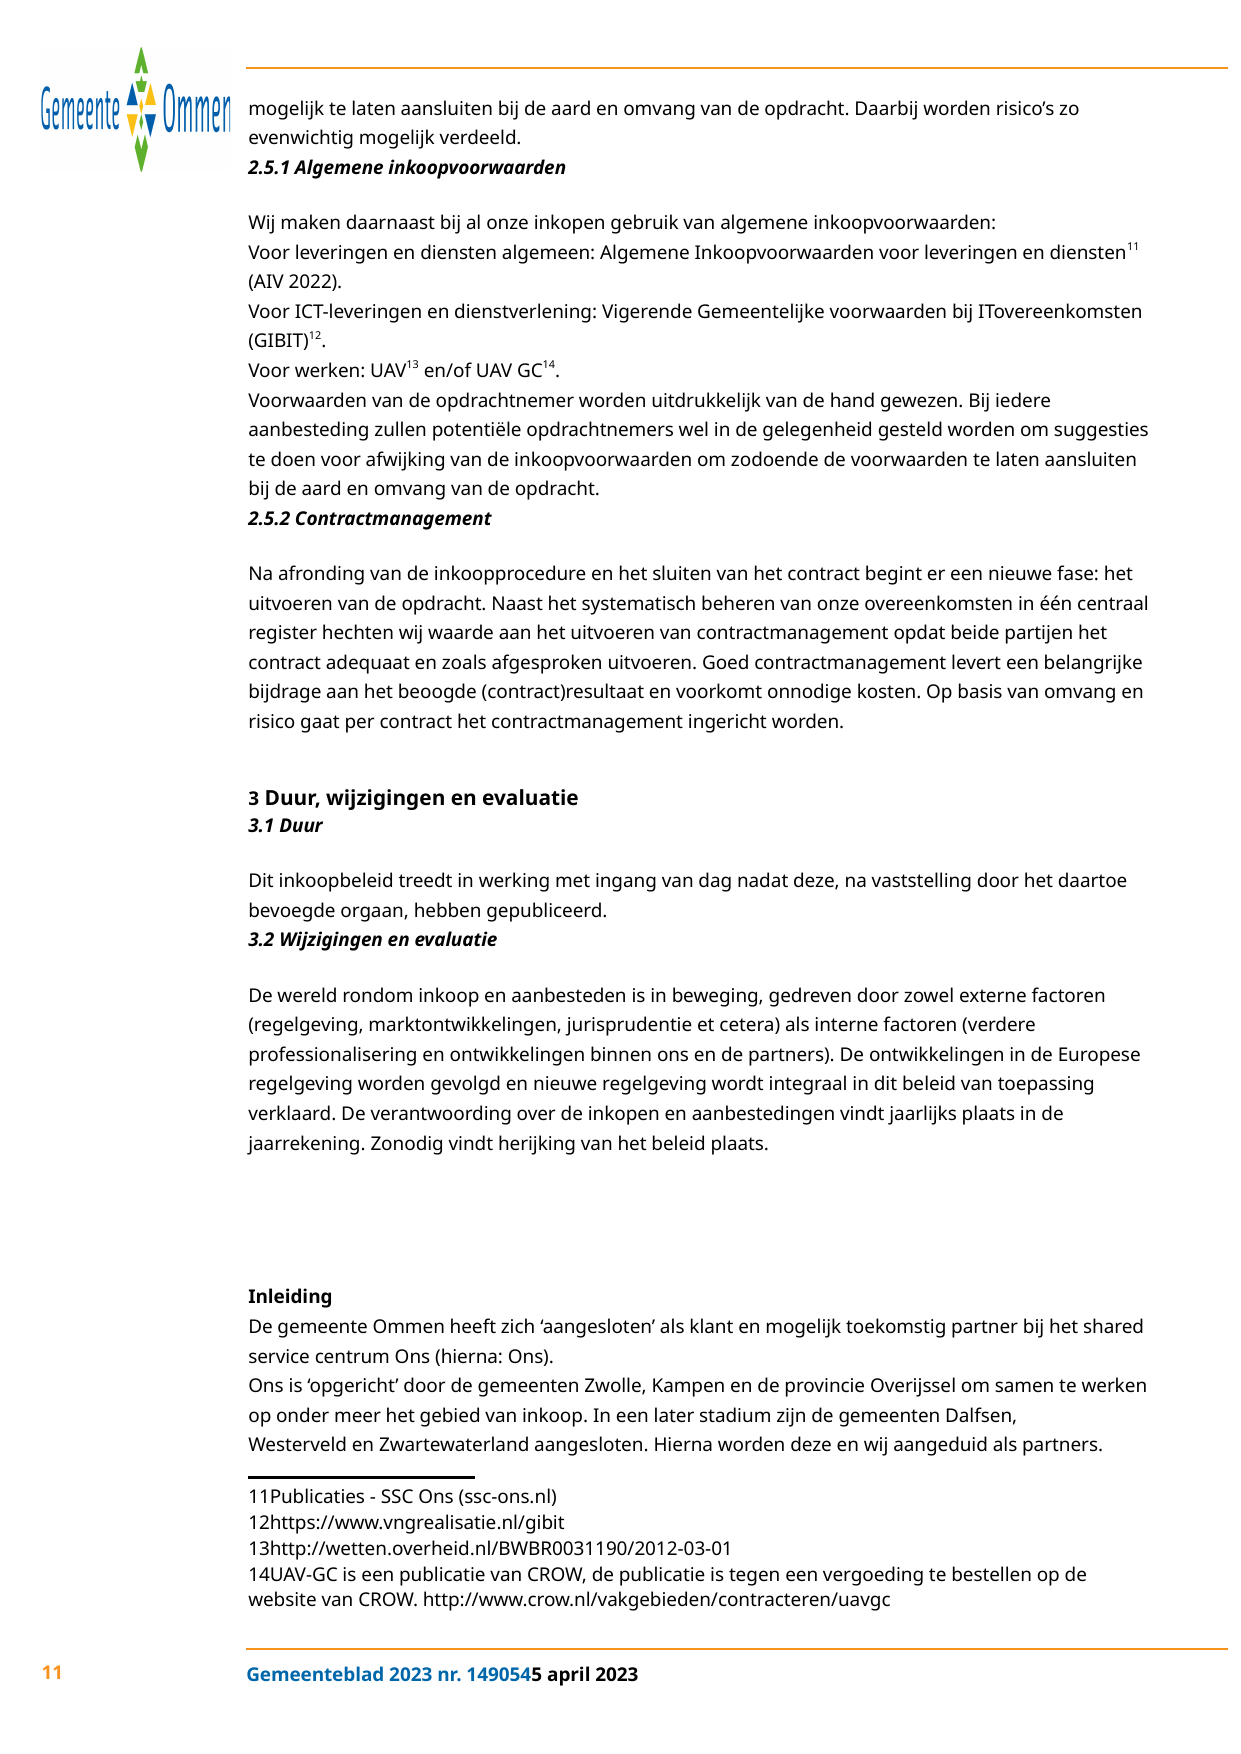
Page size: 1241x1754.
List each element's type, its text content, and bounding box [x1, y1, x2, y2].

text Westerveld en Zwartewaterland aangesloten. Hierna worden deze en wij aangeduid als partners. [248, 1432, 1152, 1457]
text UAV-GC is een publicatie van CROW, de publicatie is tegen een vergoeding te bestellen op de website van CROW. http://www.crow.nl/vakgebieden/contracteren/uavgc [248, 1561, 1152, 1612]
text https://www.vngrealisatie.nl/gibit [248, 1509, 1152, 1535]
picture [41, 47, 231, 172]
text 2.5.1 Algemene inkoopvoorwaarden [248, 154, 1152, 180]
text Voor werken: UAV en/of UAV GC. [248, 357, 1152, 383]
text 3 Duur, wijzigingen en evaluatie [248, 783, 1152, 812]
text Ons is ‘opgericht’ door de gemeenten Zwolle, Kampen en de provincie Overijssel om samen te werken op onder meer het gebied van inkoop. In een later stadium zijn de gemeenten Dalfsen, [248, 1372, 1152, 1428]
text Wij maken daarnaast bij al onze inkopen gebruik van algemene inkoopvoorwaarden: [248, 209, 1152, 235]
text Inleiding [248, 1284, 1152, 1309]
text 3.1 Duur [248, 812, 1152, 838]
text Voor ICT-leveringen en dienstverlening: Vigerende Gemeentelijke voorwaarden bij ITovereenkomsten (GIBIT). [248, 298, 1152, 353]
text http://wetten.overheid.nl/BWBR0031190/2012-03-01 [248, 1535, 1152, 1561]
text Voorwaarden van de opdrachtnemer worden uitdrukkelijk van de hand gewezen. Bij iedere aanbesteding zullen potentiële opdrachtnemers wel in de gelegenheid gesteld worden om suggesties te doen voor afwijking van de inkoopvoorwaarden om zodoende de voorwaarden te laten aansluiten bij de aard en omvang van de opdracht. [248, 387, 1152, 501]
text mogelijk te laten aansluiten bij de aard en omvang van de opdracht. Daarbij worden risico’s zo evenwichtig mogelijk verdeeld. [248, 95, 1152, 150]
text Publicaties - SSC Ons (ssc-ons.nl) [248, 1483, 1152, 1509]
text De wereld rondom inkoop en aanbesteden is in beweging, gedreven door zowel externe factoren (regelgeving, marktontwikkelingen, jurisprudentie et cetera) als interne factoren (verdere professionalisering en ontwikkelingen binnen ons en de partners). De ontwikkelingen in de Europese regelgeving worden gevolgd en nieuwe regelgeving wordt integraal in dit beleid van toepassing verklaard. De verantwoording over de inkopen en aanbestedingen vindt jaarlijks plaats in de jaarrekening. Zonodig vindt herijking van het beleid plaats. [248, 982, 1152, 1155]
text 2.5.2 Contractmanagement [248, 505, 1152, 531]
text Dit inkoopbeleid treedt in werking met ingang van dag nadat deze, na vaststelling door het daartoe bevoegde orgaan, hebben gepubliceerd. [248, 867, 1152, 923]
text 3.2 Wijzigingen en evaluatie [248, 926, 1152, 952]
text Na afronding van de inkoopprocedure en het sluiten van het contract begint er een nieuwe fase: het uitvoeren van de opdracht. Naast het systematisch beheren van onze overeenkomsten in één centraal register hechten wij waarde aan het uitvoeren van contractmanagement opdat beide partijen het contract adequaat en zoals afgesproken uitvoeren. Goed contractmanagement levert een belangrijke bijdrage aan het beoogde (contract)resultaat en voorkomt onnodige kosten. Op basis van omvang en risico gaat per contract het contractmanagement ingericht worden. [248, 560, 1152, 734]
text Voor leveringen en diensten algemeen: Algemene Inkoopvoorwaarden voor leveringen en diensten (AIV 2022). [248, 239, 1152, 294]
text De gemeente Ommen heeft zich ‘aangesloten’ als klant en mogelijk toekomstig partner bij het shared service centrum Ons (hierna: Ons). [248, 1313, 1152, 1369]
